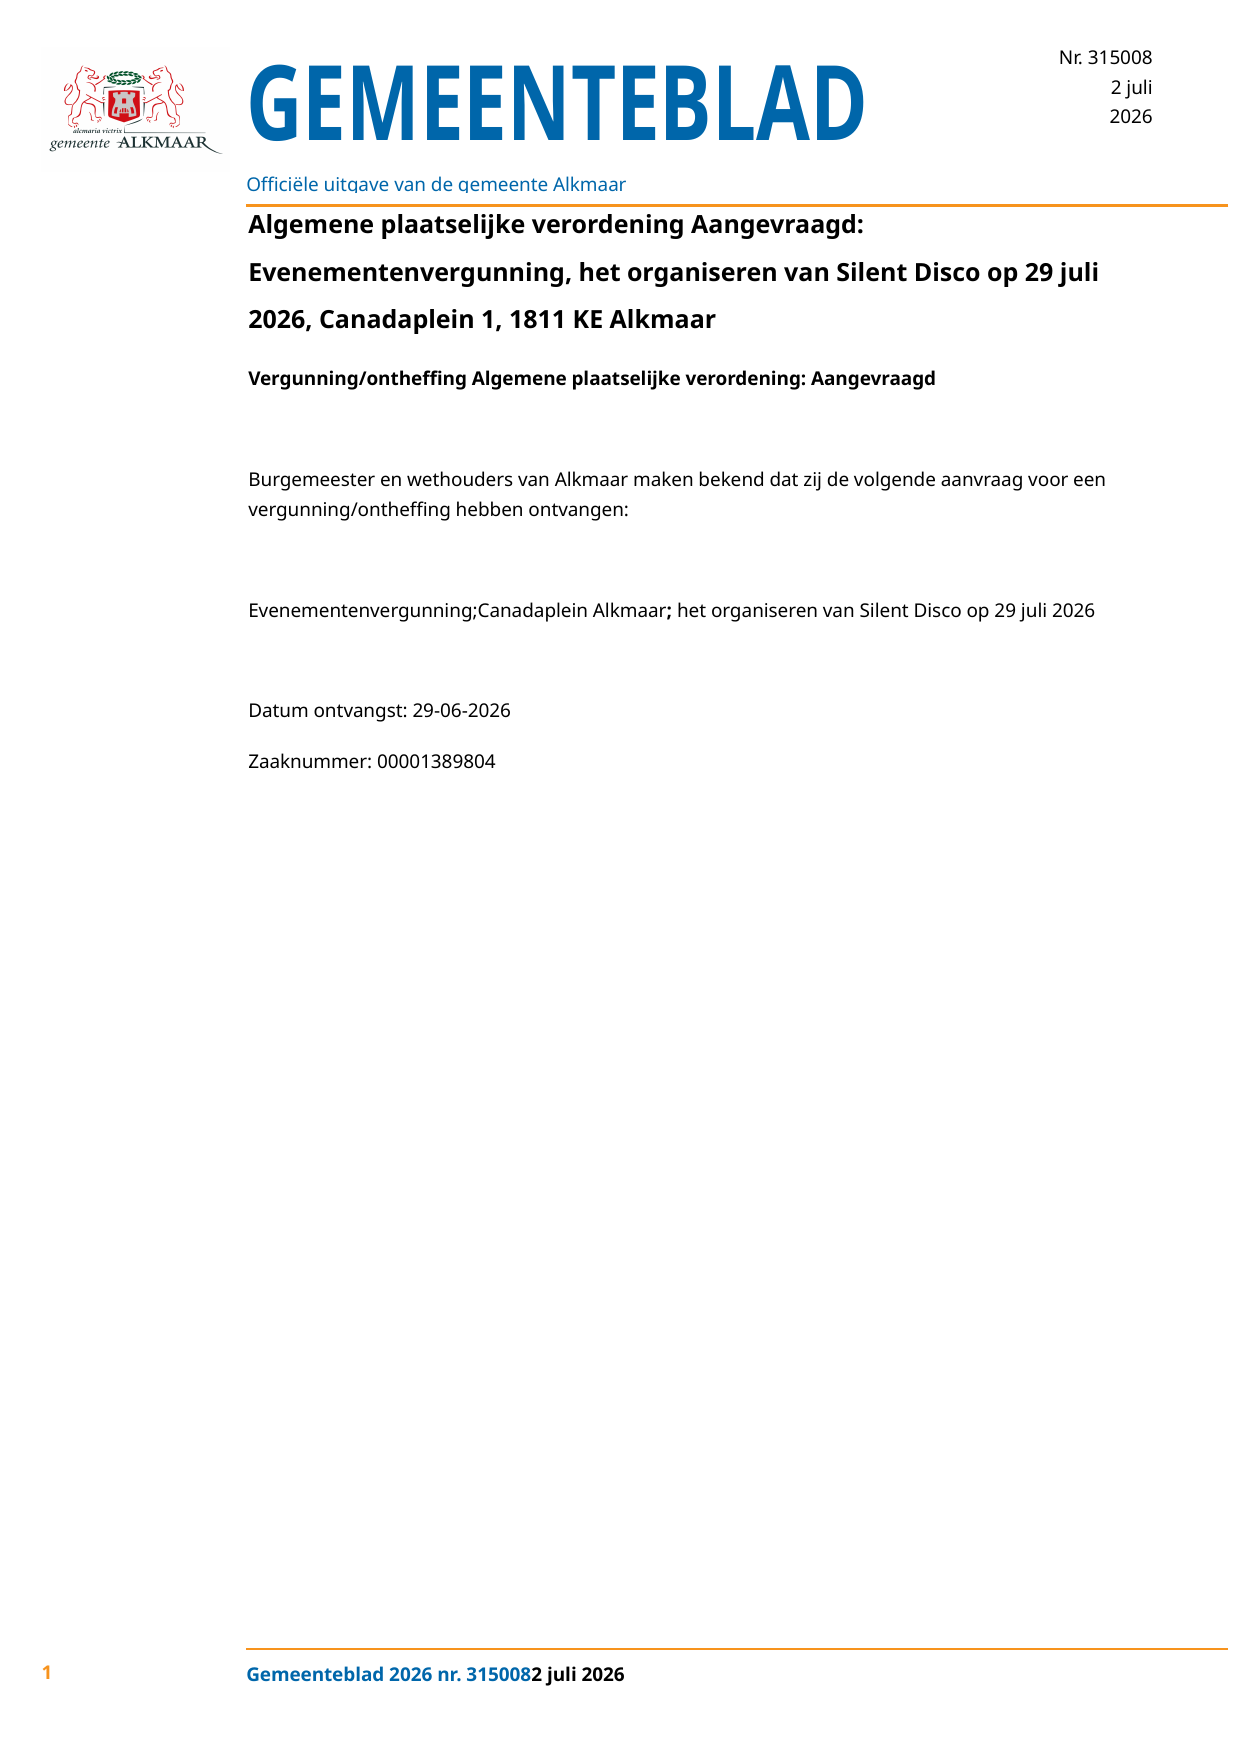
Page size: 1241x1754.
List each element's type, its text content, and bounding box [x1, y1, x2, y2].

text Vergunning/ontheffing Algemene plaatselijke verordening: Aangevraagd [248, 366, 1152, 391]
text Burgemeester en wethouders van Alkmaar maken bekend dat zij de volgende aanvraag voor een vergunning/ontheffing hebben ontvangen: [248, 466, 1152, 522]
text Algemene plaatselijke verordening Aangevraagd: Evenementenvergunning, het organiseren van Silent Disco op 29 juli 2026, Canadaplein 1, 1811 KE Alkmaar [248, 207, 1152, 336]
text Datum ontvangst: 29-06-2026 [248, 698, 1152, 723]
picture [41, 47, 231, 172]
text Evenementenvergunning;Canadaplein Alkmaar; het organiseren van Silent Disco op 29 juli 2026 [248, 597, 1152, 622]
text Zaaknummer: 00001389804 [248, 748, 1152, 774]
